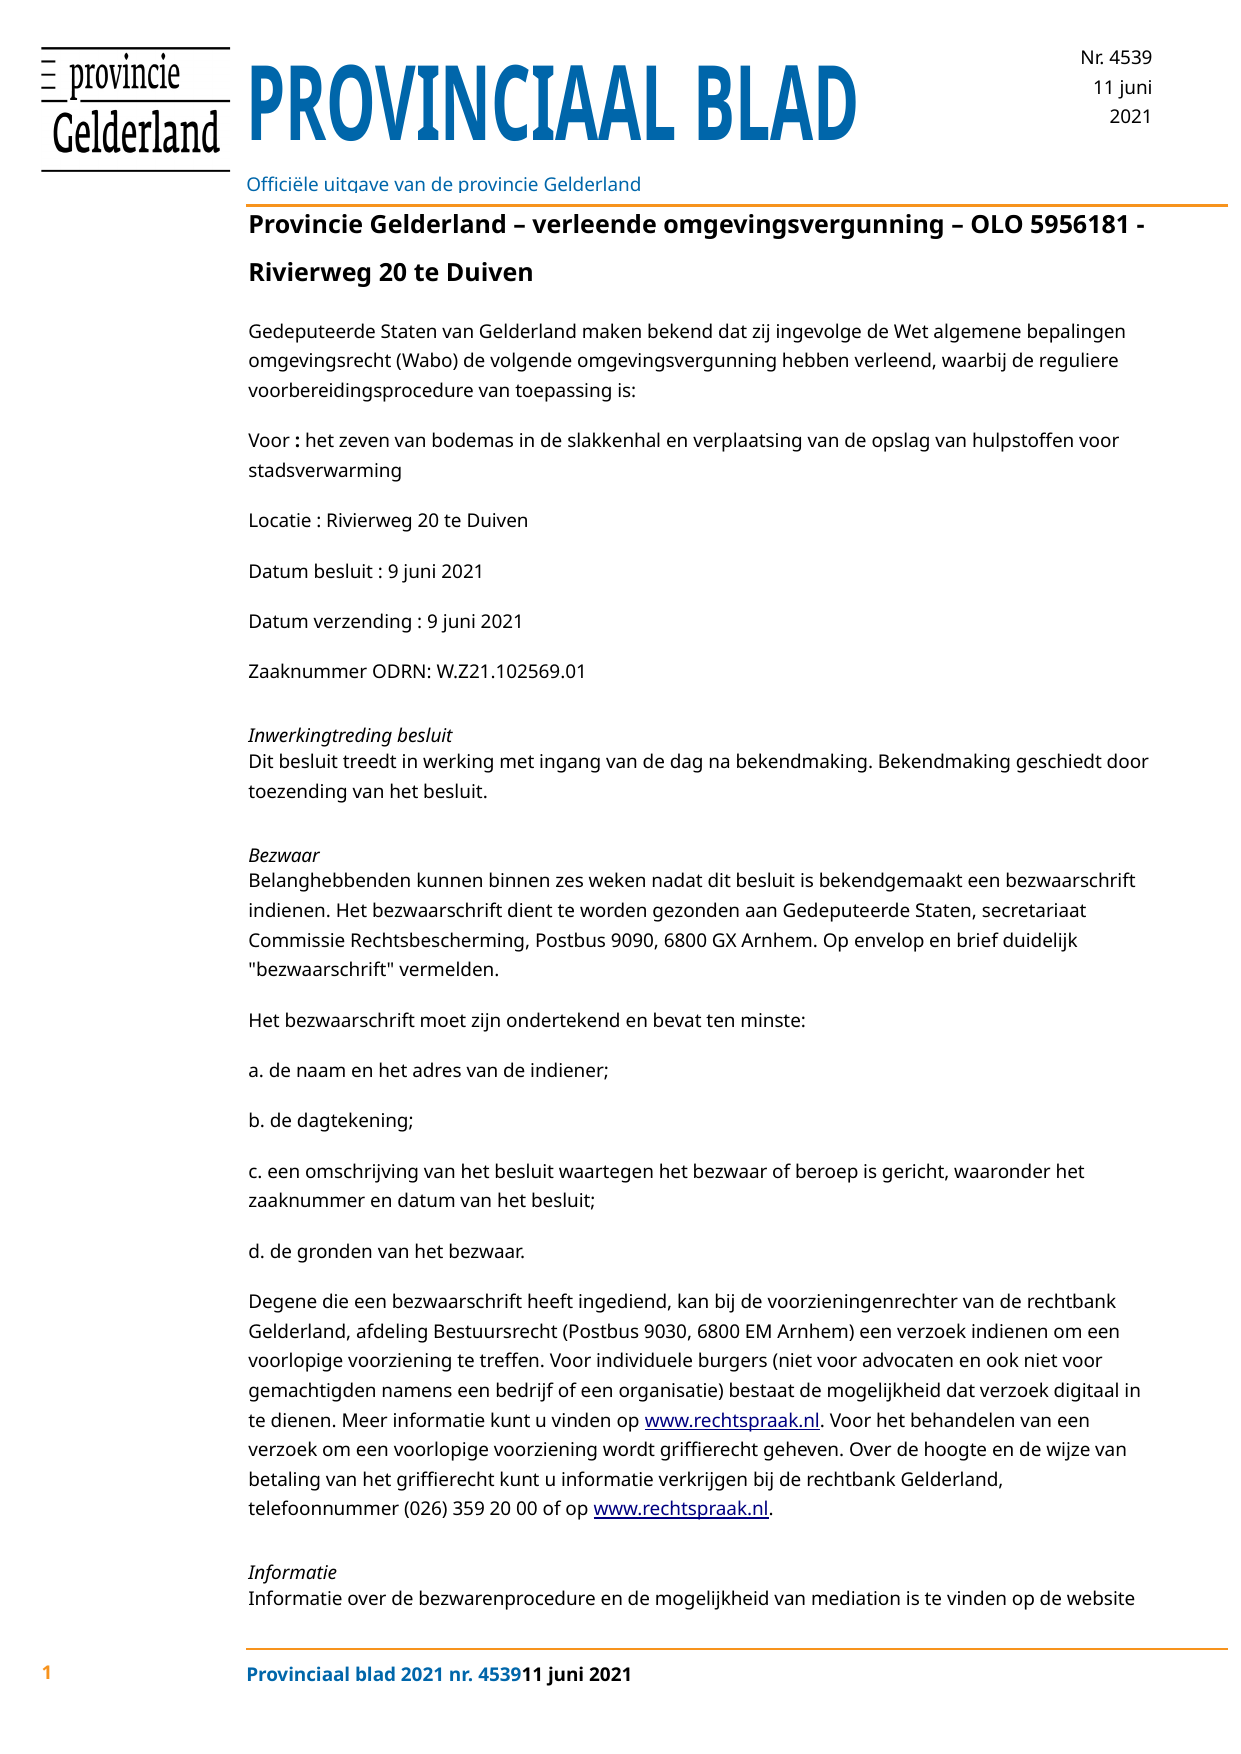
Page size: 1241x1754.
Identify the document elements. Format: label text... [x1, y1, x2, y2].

text Provincie Gelderland – verleende omgevingsvergunning – OLO 5956181 - Rivierweg 20 te Duiven [248, 207, 1152, 288]
text Inwerkingtreding besluit [248, 723, 1152, 748]
text Informatie over de bezwarenprocedure en de mogelijkheid van mediation is te vinden op de website [248, 1585, 1152, 1611]
text Voor : het zeven van bodemas in de slakkenhal en verplaatsing van de opslag van hulpstoffen voor stadsverwarming [248, 427, 1152, 483]
text Gedeputeerde Staten van Gelderland maken bekend dat zij ingevolge de Wet algemene bepalingen omgevingsrecht (Wabo) de volgende omgevingsvergunning hebben verleend, waarbij de reguliere voorbereidingsprocedure van toepassing is: [248, 318, 1152, 403]
text Dit besluit treedt in werking met ingang van de dag na bekendmaking. Bekendmaking geschiedt door toezending van het besluit. [248, 748, 1152, 804]
text Locatie : Rivierweg 20 te Duiven [248, 507, 1152, 533]
text Bezwaar [248, 842, 1152, 868]
text c. een omschrijving van het besluit waartegen het bezwaar of beroep is gericht, waaronder het zaaknummer en datum van het besluit; [248, 1158, 1152, 1213]
text a. de naam en het adres van de indiener; [248, 1057, 1152, 1083]
picture [41, 47, 231, 172]
text Het bezwaarschrift moet zijn ondertekend en bevat ten minste: [248, 1007, 1152, 1033]
text Zaaknummer ODRN: W.Z21.102569.01 [248, 659, 1152, 684]
text b. de dagtekening; [248, 1108, 1152, 1133]
text Belanghebbenden kunnen binnen zes weken nadat dit besluit is bekendgemaakt een bezwaarschrift indienen. Het bezwaarschrift dient te worden gezonden aan Gedeputeerde Staten, secretariaat Commissie Rechtsbescherming, Postbus 9090, 6800 GX Arnhem. Op envelop en brief duidelijk "bezwaarschrift" vermelden. [248, 868, 1152, 982]
text Datum verzending : 9 juni 2021 [248, 608, 1152, 634]
text Datum besluit : 9 juni 2021 [248, 558, 1152, 584]
text Informatie [248, 1559, 1152, 1585]
text Degene die een bezwaarschrift heeft ingediend, kan bij de voorzieningenrechter van de rechtbank Gelderland, afdeling Bestuursrecht (Postbus 9030, 6800 EM Arnhem) een verzoek indienen om een voorlopige voorziening te treffen. Voor individuele burgers (niet voor advocaten en ook niet voor gemachtigden namens een bedrijf of een organisatie) bestaat de mogelijkheid dat verzoek digitaal in te dienen. Meer informatie kunt u vinden op www.rechtspraak.nl. Voor het behandelen van een verzoek om een voorlopige voorziening wordt griffierecht geheven. Over de hoogte en de wijze van betaling van het griffierecht kunt u informatie verkrijgen bij de rechtbank Gelderland, telefoonnummer (026) 359 20 00 of op www.rechtspraak.nl. [248, 1288, 1152, 1521]
text d. de gronden van het bezwaar. [248, 1238, 1152, 1264]
